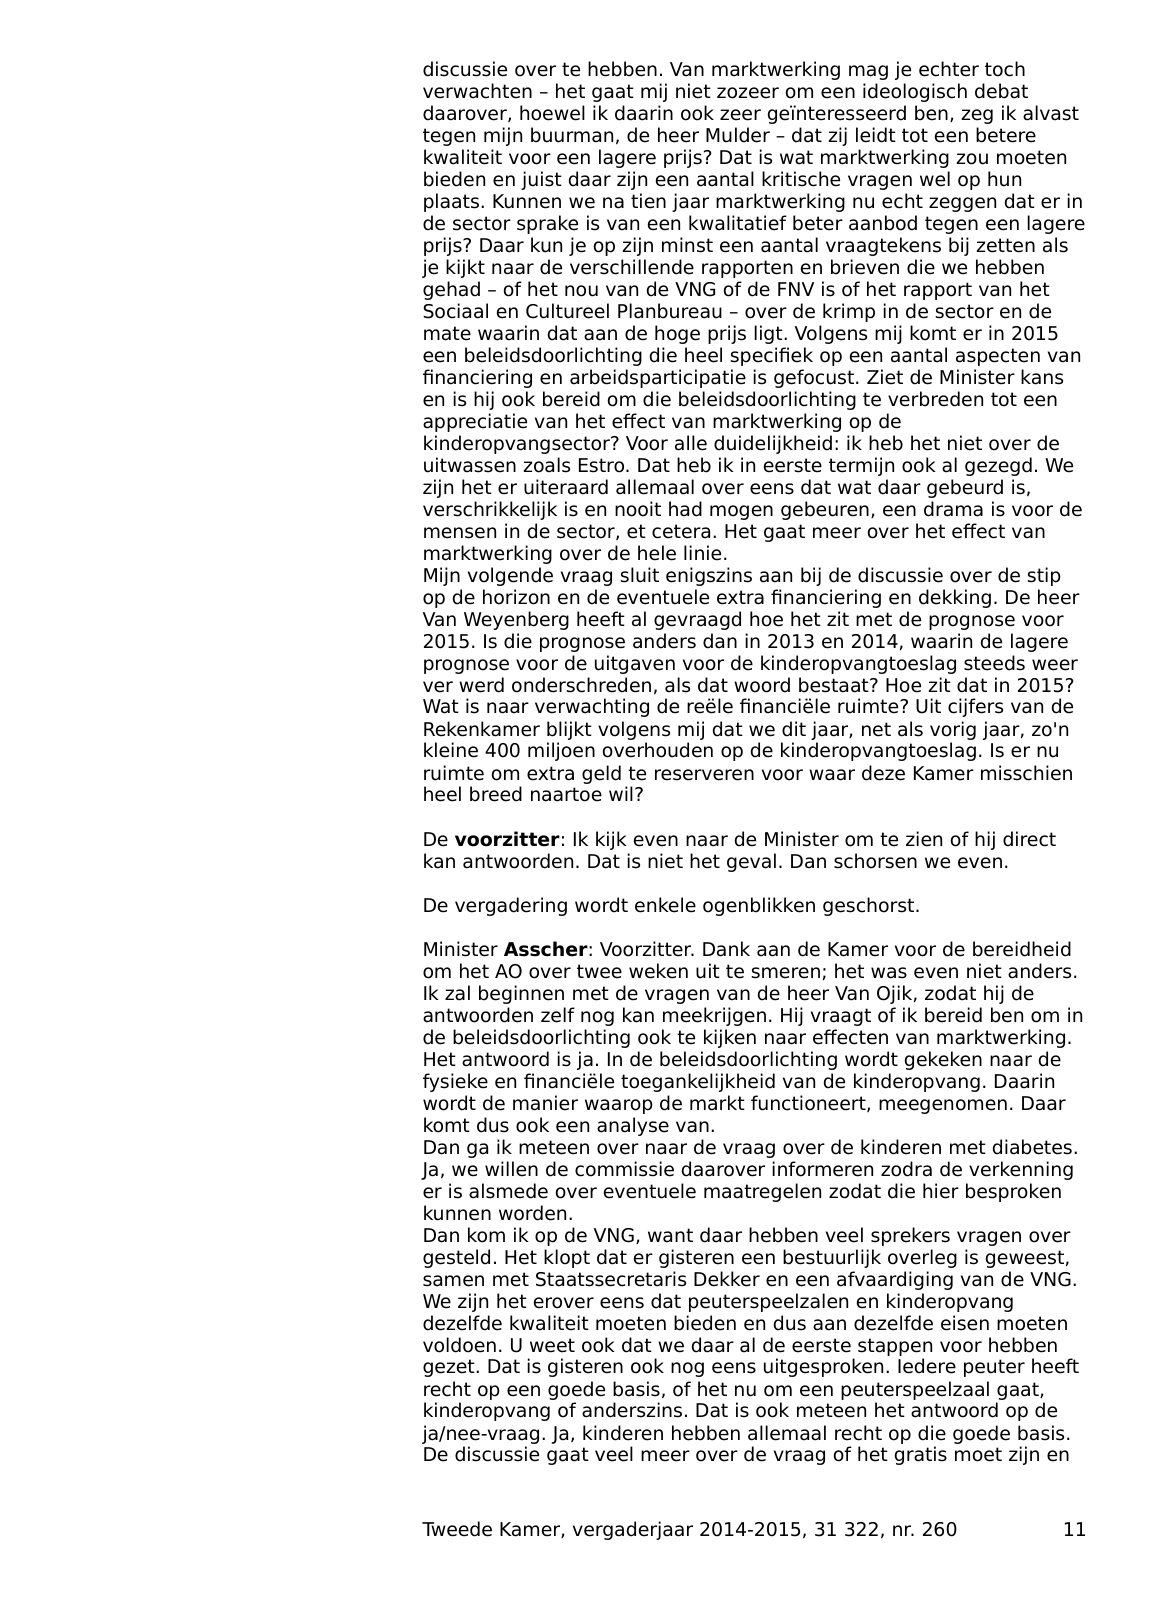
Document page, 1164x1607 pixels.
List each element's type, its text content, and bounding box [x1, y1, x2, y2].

text Dan kom ik op de VNG, want daar hebben veel sprekers vragen over gesteld. Het klopt dat er gisteren een bestuurlijk overleg is geweest, samen met Staatssecretaris Dekker en een afvaardiging van de VNG. We zijn het erover eens dat peuterspeelzalen en kinderopvang dezelfde kwaliteit moeten bieden en dus aan dezelfde eisen moeten voldoen. U weet ook dat we daar al de eerste stappen voor hebben gezet. Dat is gisteren ook nog eens uitgesproken. Iedere peuter heeft recht op een goede basis, of het nu om een peuterspeelzaal gaat, kinderopvang of anderszins. Dat is ook meteen het antwoord op de ja/nee-vraag. Ja, kinderen hebben allemaal recht op die goede basis. De discussie gaat veel meer over de vraag of het gratis moet zijn en [422, 1224, 1087, 1466]
text Mijn volgende vraag sluit enigszins aan bij de discussie over de stip op de horizon en de eventuele extra financiering en dekking. De heer Van Weyenberg heeft al gevraagd hoe het zit met de prognose voor 2015. Is die prognose anders dan in 2013 en 2014, waarin de lagere prognose voor de uitgaven voor de kinderopvangtoeslag steeds weer ver werd onderschreden, als dat woord bestaat? Hoe zit dat in 2015? Wat is naar verwachting de reële financiële ruimte? Uit cijfers van de Rekenkamer blijkt volgens mij dat we dit jaar, net als vorig jaar, zo'n kleine 400 miljoen overhouden op de kinderopvangtoeslag. Is er nu ruimte om extra geld te reserveren voor waar deze Kamer misschien heel breed naartoe wil? [422, 564, 1087, 806]
text discussie over te hebben. Van marktwerking mag je echter toch verwachten – het gaat mij niet zozeer om een ideologisch debat daarover, hoewel ik daarin ook zeer geïnteresseerd ben, zeg ik alvast tegen mijn buurman, de heer Mulder – dat zij leidt tot een betere kwaliteit voor een lagere prijs? Dat is wat marktwerking zou moeten bieden en juist daar zijn een aantal kritische vragen wel op hun plaats. Kunnen we na tien jaar marktwerking nu echt zeggen dat er in de sector sprake is van een kwalitatief beter aanbod tegen een lagere prijs? Daar kun je op zijn minst een aantal vraagtekens bij zetten als je kijkt naar de verschillende rapporten en brieven die we hebben gehad – of het nou van de VNG of de FNV is of het rapport van het Sociaal en Cultureel Planbureau – over de krimp in de sector en de mate waarin dat aan de hoge prijs ligt. Volgens mij komt er in 2015 een beleidsdoorlichting die heel specifiek op een aantal aspecten van financiering en arbeidsparticipatie is gefocust. Ziet de Minister kans en is hij ook bereid om die beleidsdoorlichting te verbreden tot een appreciatie van het effect van marktwerking op de kinderopvangsector? Voor alle duidelijkheid: ik heb het niet over de uitwassen zoals Estro. Dat heb ik in eerste termijn ook al gezegd. We zijn het er uiteraard allemaal over eens dat wat daar gebeurd is, verschrikkelijk is en nooit had mogen gebeuren, een drama is voor de mensen in de sector, et cetera. Het gaat meer over het effect van marktwerking over de hele linie. [422, 59, 1087, 564]
text De vergadering wordt enkele ogenblikken geschorst. [422, 895, 1087, 917]
text Dan ga ik meteen over naar de vraag over de kinderen met diabetes. Ja, we willen de commissie daarover informeren zodra de verkenning er is alsmede over eventuele maatregelen zodat die hier besproken kunnen worden. [422, 1137, 1087, 1224]
text Minister Asscher: Voorzitter. Dank aan de Kamer voor de bereidheid om het AO over twee weken uit te smeren; het was even niet anders. Ik zal beginnen met de vragen van de heer Van Ojik, zodat hij de antwoorden zelf nog kan meekrijgen. Hij vraagt of ik bereid ben om in de beleidsdoorlichting ook te kijken naar effecten van marktwerking. Het antwoord is ja. In de beleidsdoorlichting wordt gekeken naar de fysieke en financiële toegankelijkheid van de kinderopvang. Daarin wordt de manier waarop de markt functioneert, meegenomen. Daar komt dus ook een analyse van. [422, 939, 1087, 1137]
text De voorzitter: Ik kijk even naar de Minister om te zien of hij direct kan antwoorden. Dat is niet het geval. Dan schorsen we even. [422, 828, 1087, 872]
